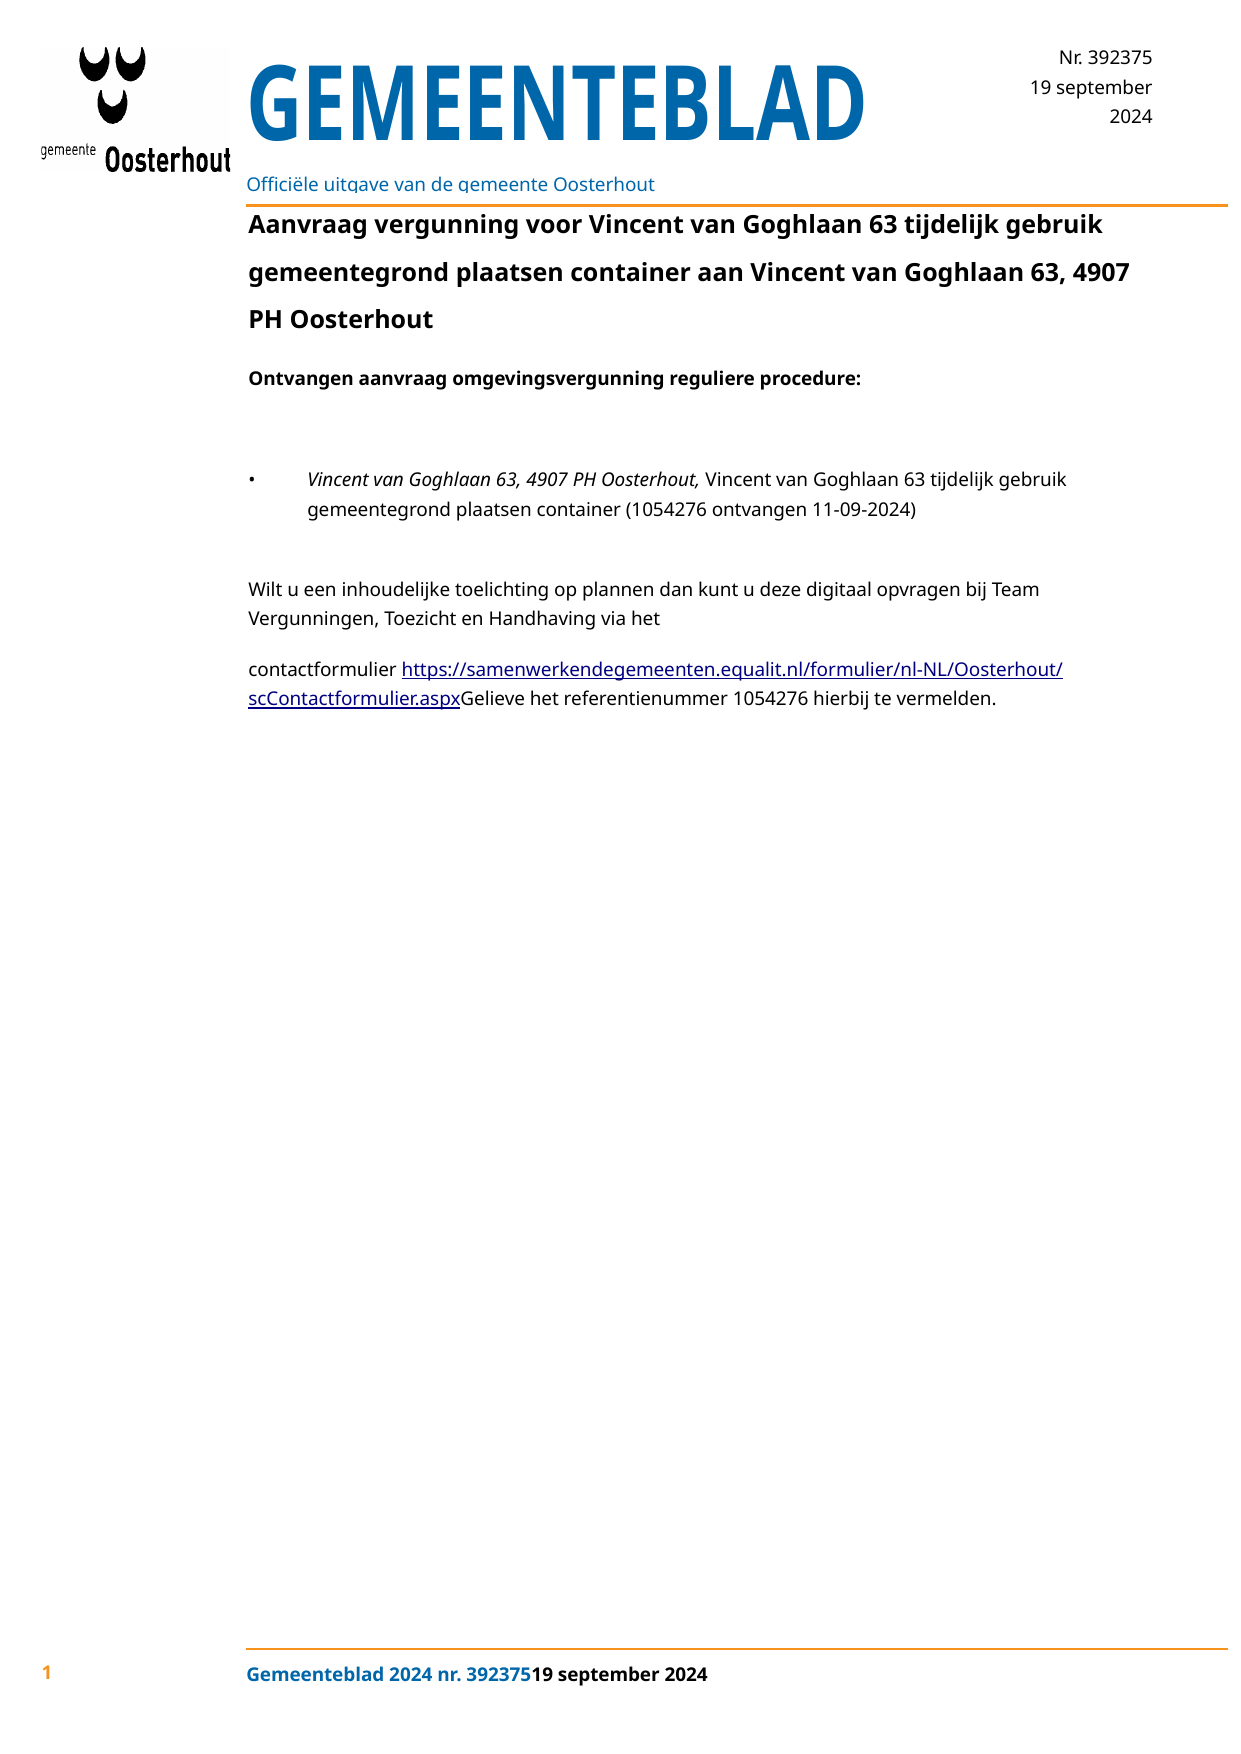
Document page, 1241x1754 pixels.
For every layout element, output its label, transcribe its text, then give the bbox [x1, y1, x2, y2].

list Vincent van Goghlaan 63, 4907 PH Oosterhout, Vincent van Goghlaan 63 tijdelijk gebruik gemeentegrond plaatsen container (1054276 ontvangen 11-09-2024) [248, 466, 1152, 522]
picture [41, 47, 231, 172]
text Aanvraag vergunning voor Vincent van Goghlaan 63 tijdelijk gebruik gemeentegrond plaatsen container aan Vincent van Goghlaan 63, 4907 PH Oosterhout [248, 207, 1152, 336]
text Wilt u een inhoudelijke toelichting op plannen dan kunt u deze digitaal opvragen bij Team Vergunningen, Toezicht en Handhaving via het [248, 576, 1152, 631]
text contactformulier https://samenwerkendegemeenten.equalit.nl/formulier/nl-NL/Oosterhout/scContactformulier.aspxGelieve het referentienummer 1054276 hierbij te vermelden. [248, 656, 1152, 711]
text Ontvangen aanvraag omgevingsvergunning reguliere procedure: [248, 366, 1152, 391]
